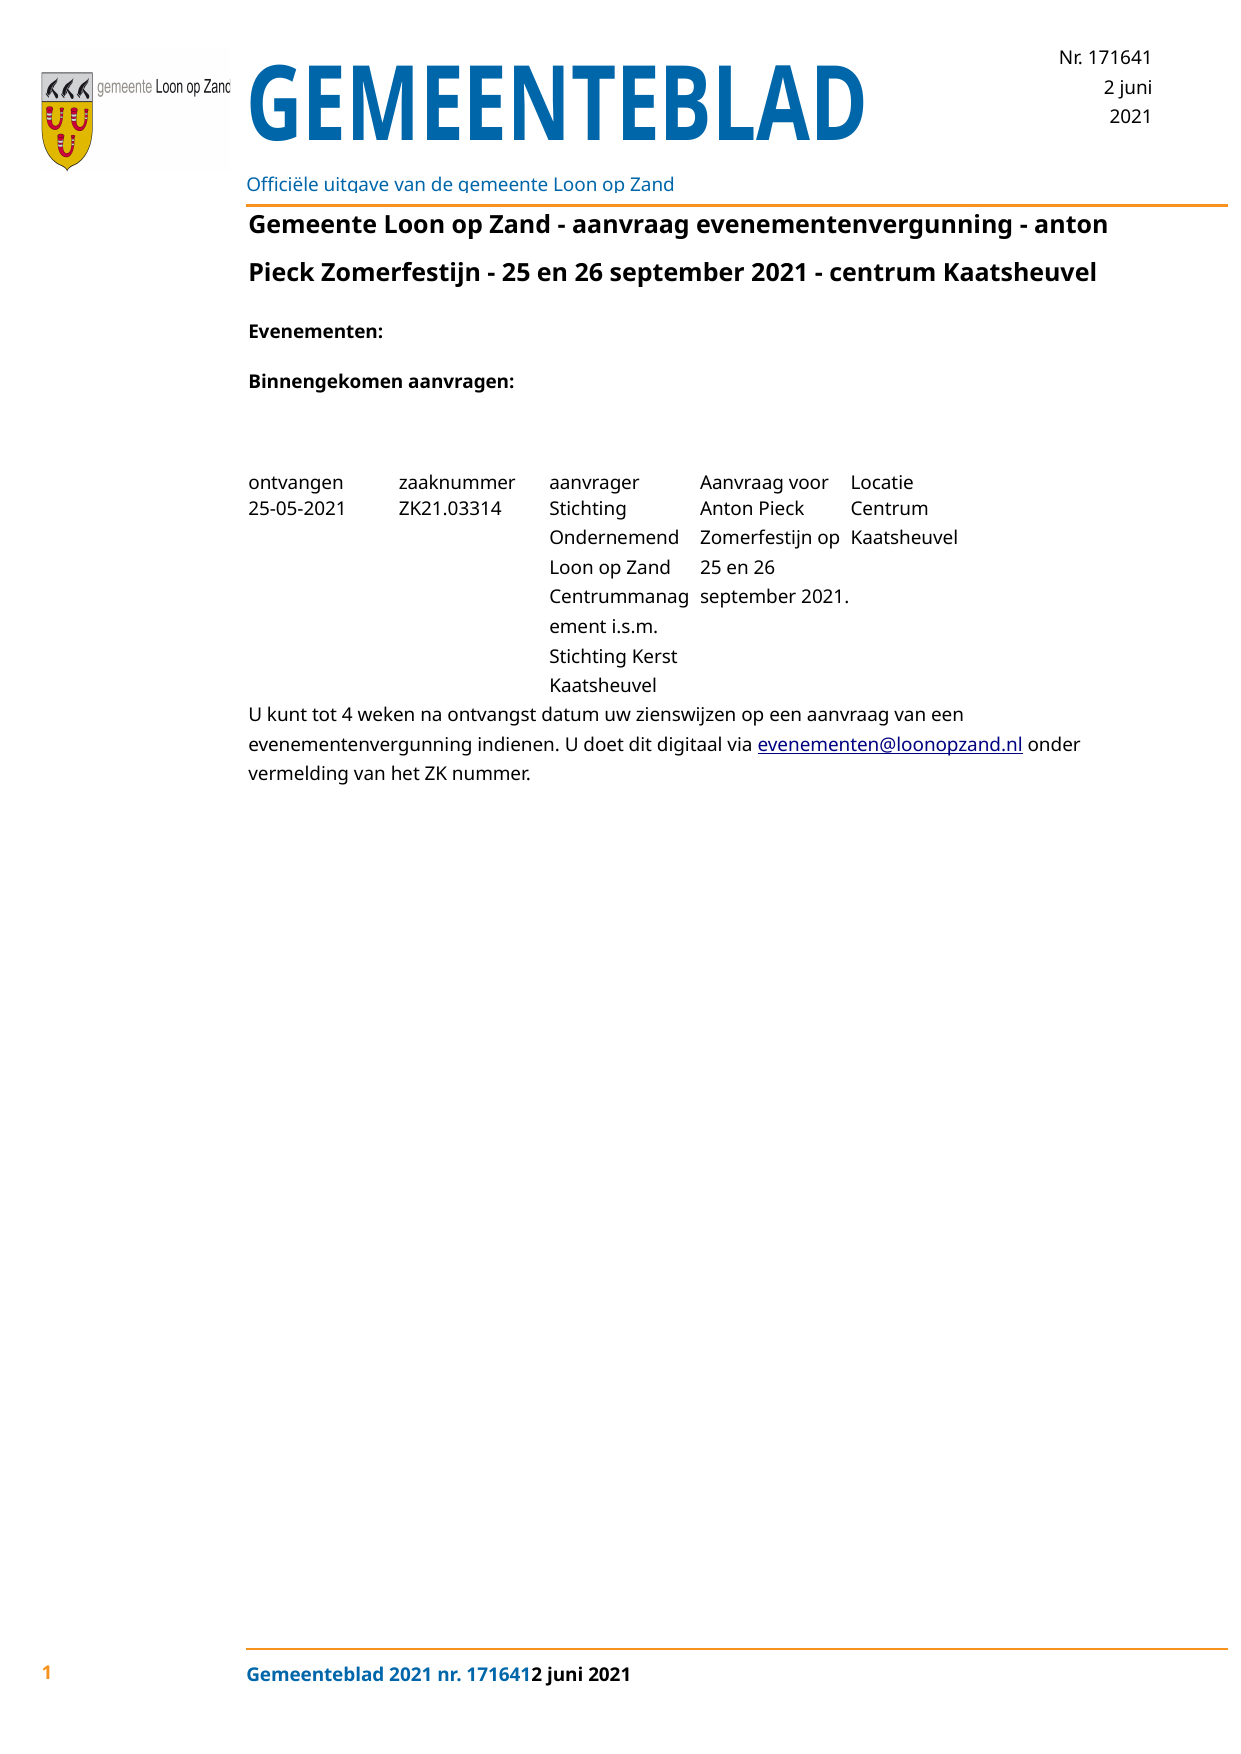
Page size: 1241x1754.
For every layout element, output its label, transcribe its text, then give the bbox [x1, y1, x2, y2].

table_cell Stichting Ondernemend Loon op Zand Centrummanagement i.s.m. Stichting Kerst Kaatsheuvel [549, 495, 700, 698]
text Binnengekomen aanvragen: [248, 368, 1152, 394]
table_header ontvangen [248, 469, 398, 495]
text Gemeente Loon op Zand - aanvraag evenementenvergunning - anton Pieck Zomerfestijn - 25 en 26 september 2021 - centrum Kaatsheuvel [248, 207, 1152, 288]
table_cell 25-05-2021 [248, 495, 398, 698]
table_cell Anton Pieck Zomerfestijn op 25 en 26 september 2021. [700, 495, 850, 698]
table_header aanvrager [549, 469, 700, 495]
table_cell ZK21.03314 [399, 495, 549, 698]
table_header Locatie [850, 469, 1001, 495]
table_cell Centrum Kaatsheuvel [850, 495, 1001, 698]
table_header zaaknummer [399, 469, 549, 495]
table_header [1001, 469, 1152, 495]
table_header Aanvraag voor [700, 469, 850, 495]
text Evenementen: [248, 318, 1152, 344]
picture [41, 47, 231, 172]
text U kunt tot 4 weken na ontvangst datum uw zienswijzen op een aanvraag van een evenementenvergunning indienen. U doet dit digitaal via evenementen@loonopzand.nl onder vermelding van het ZK nummer. [248, 701, 1152, 786]
table_cell [1001, 495, 1152, 698]
